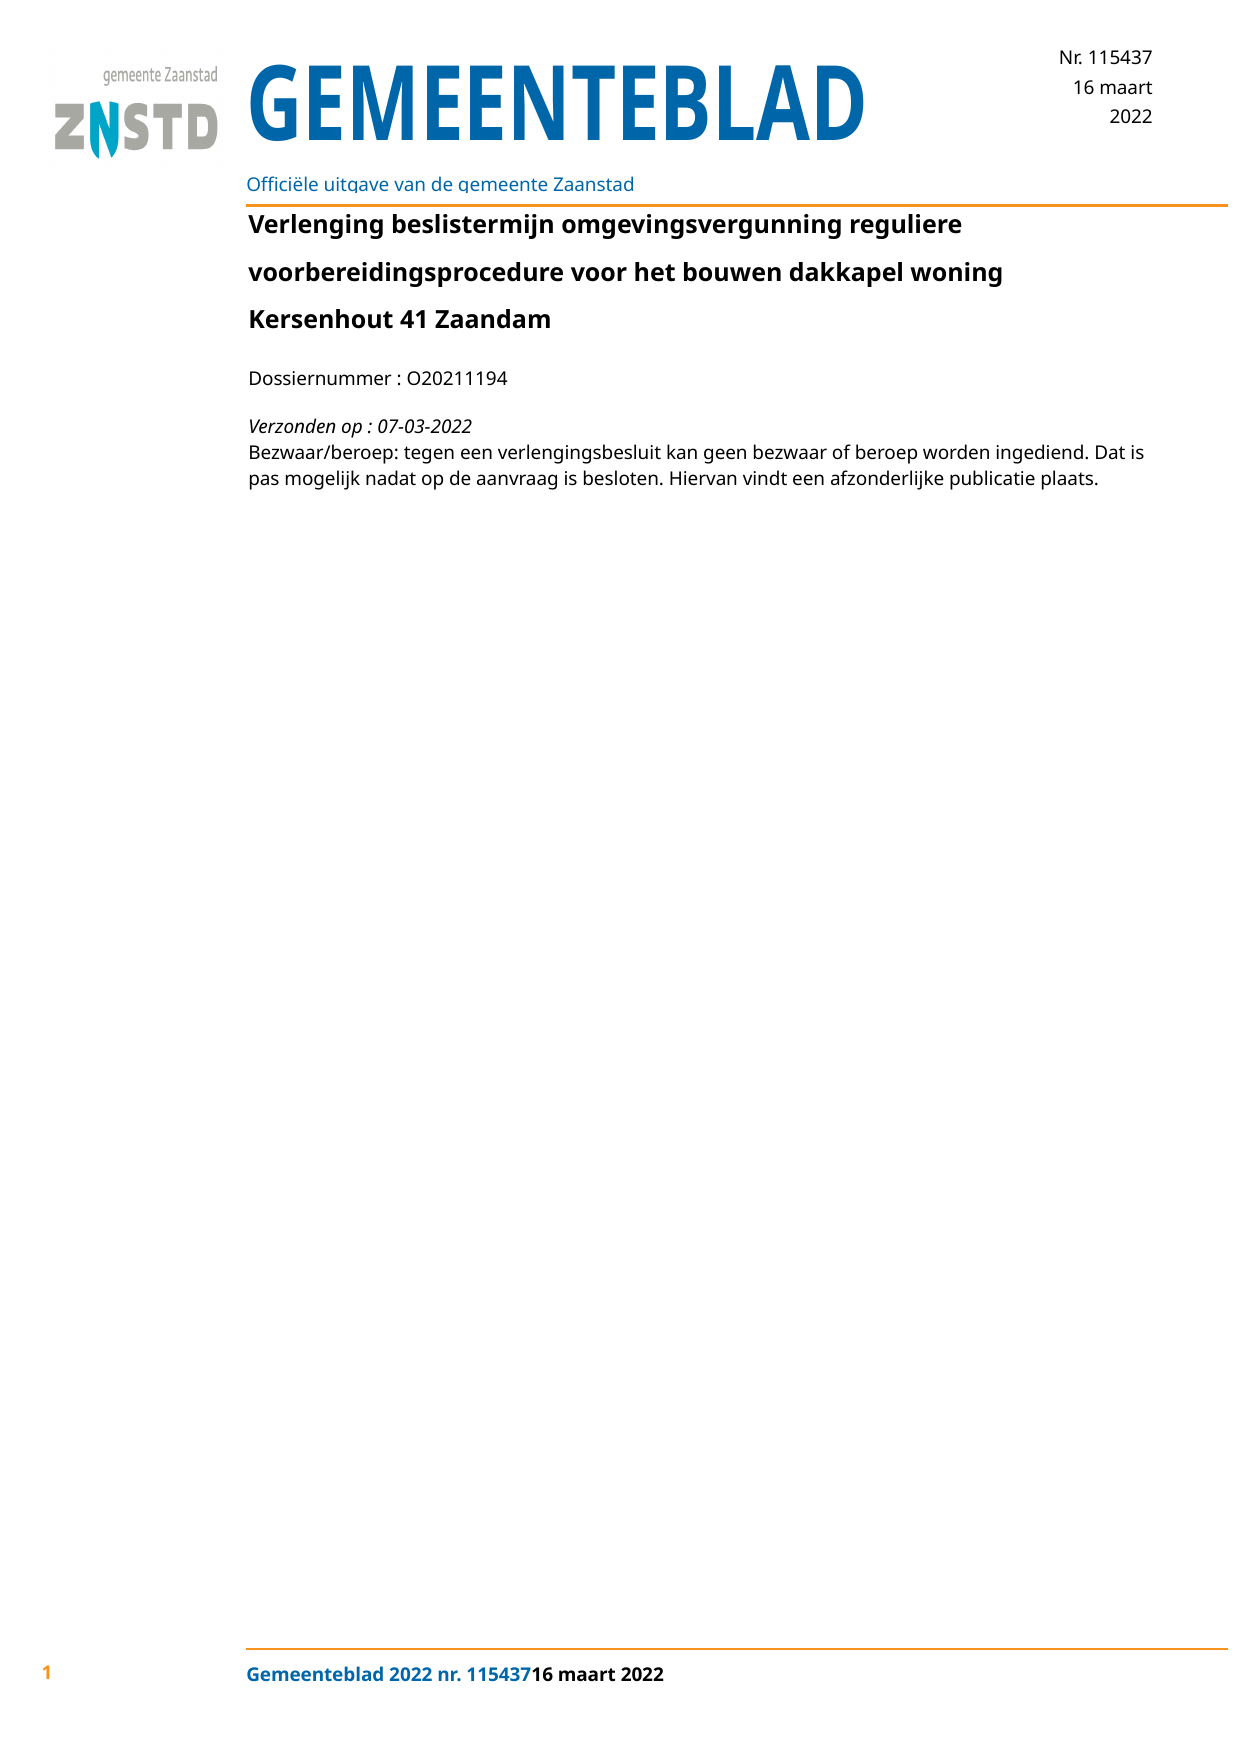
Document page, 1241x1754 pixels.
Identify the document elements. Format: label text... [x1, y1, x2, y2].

picture [41, 47, 231, 172]
text Bezwaar/beroep: tegen een verlengingsbesluit kan geen bezwaar of beroep worden ingediend. Dat is pas mogelijk nadat op de aanvraag is besloten. Hiervan vindt een afzonderlijke publicatie plaats. [248, 439, 1152, 491]
text Dossiernummer : O20211194 [248, 366, 1152, 391]
text Verzonden op : 07-03-2022 [248, 413, 1152, 439]
text Verlenging beslistermijn omgevingsvergunning reguliere voorbereidingsprocedure voor het bouwen dakkapel woning Kersenhout 41 Zaandam [248, 207, 1152, 336]
